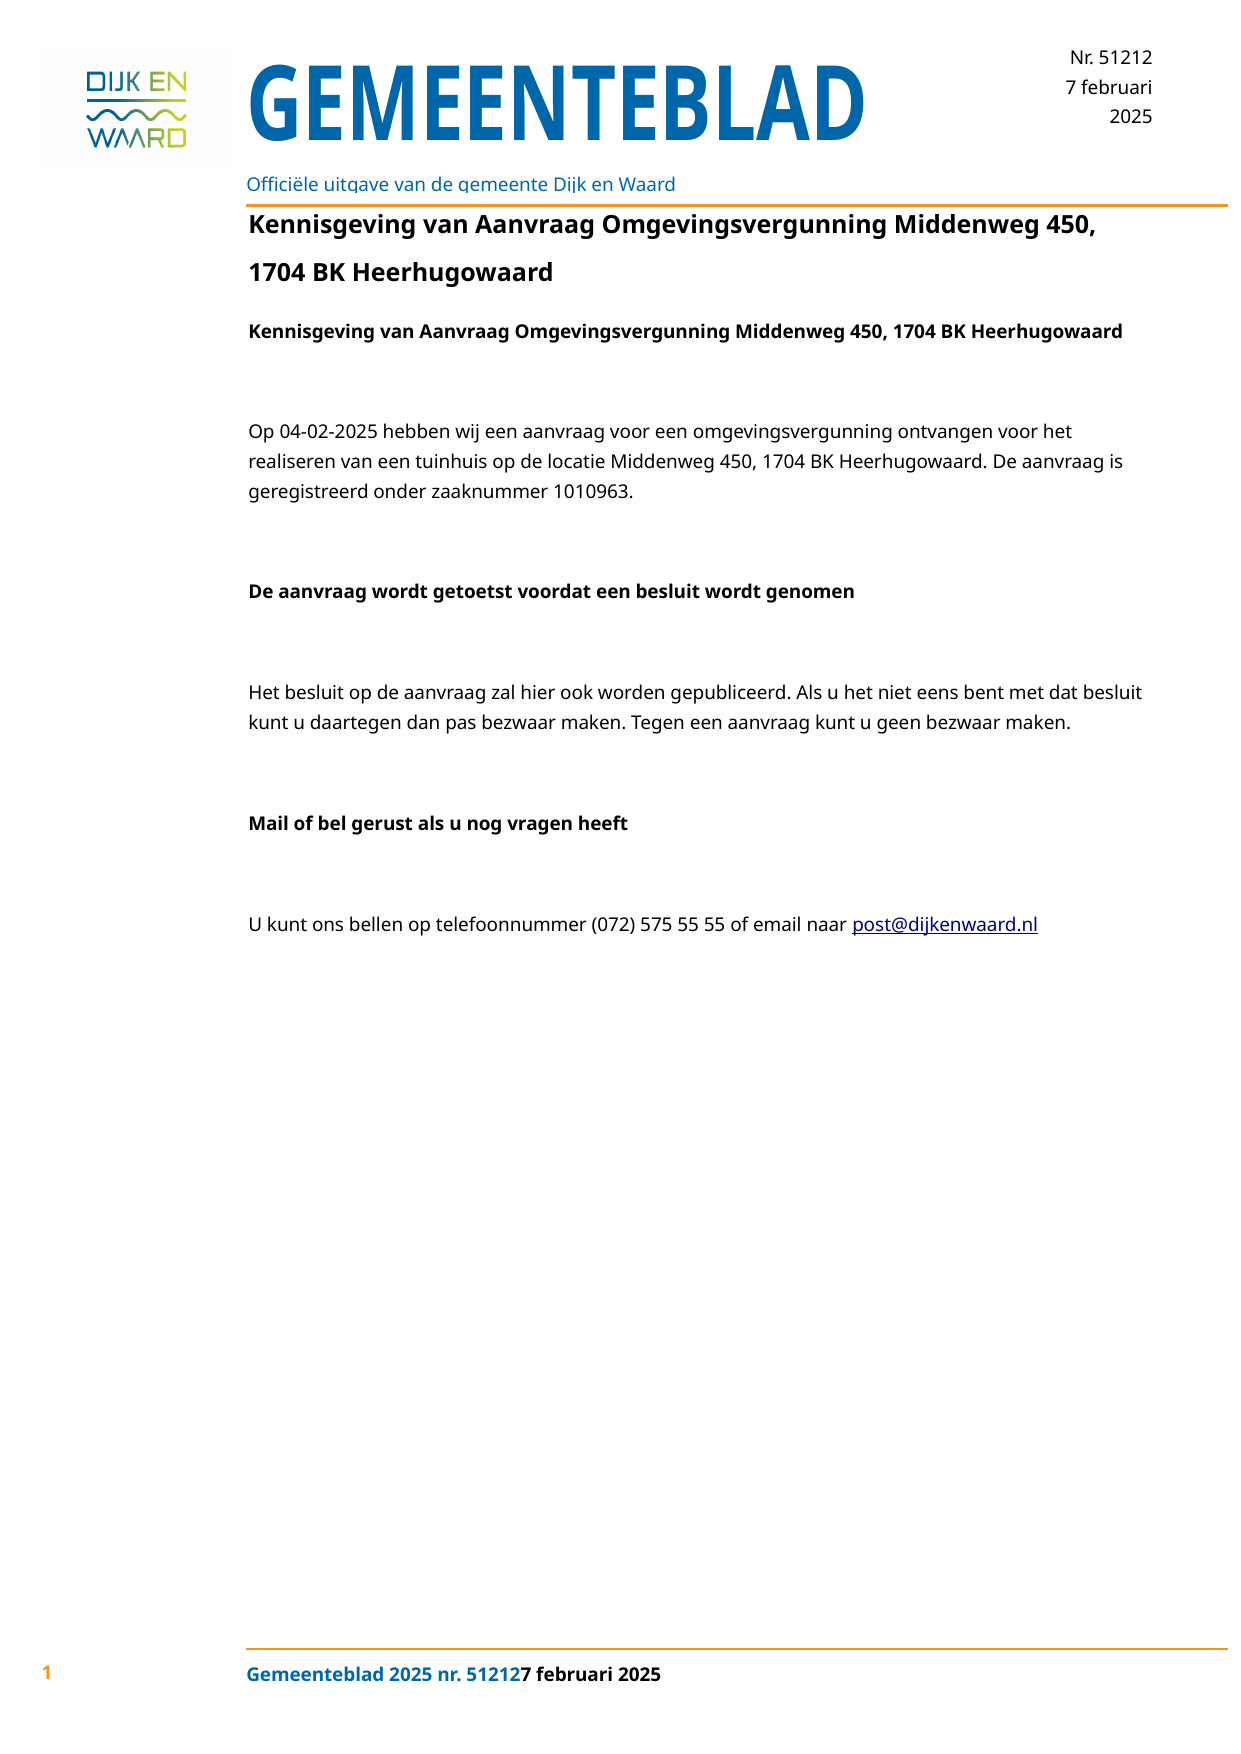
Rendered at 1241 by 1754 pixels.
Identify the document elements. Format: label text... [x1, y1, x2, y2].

text De aanvraag wordt getoetst voordat een besluit wordt genomen [248, 579, 1152, 604]
picture [41, 47, 231, 172]
text Het besluit op de aanvraag zal hier ook worden gepubliceerd. Als u het niet eens bent met dat besluit kunt u daartegen dan pas bezwaar maken. Tegen een aanvraag kunt u geen bezwaar maken. [248, 679, 1152, 735]
text Kennisgeving van Aanvraag Omgevingsvergunning Middenweg 450, 1704 BK Heerhugowaard [248, 207, 1152, 288]
text U kunt ons bellen op telefoonnummer (072) 575 55 55 of email naar post@dijkenwaard.nl [248, 911, 1152, 937]
text Mail of bel gerust als u nog vragen heeft [248, 810, 1152, 836]
text Op 04-02-2025 hebben wij een aanvraag voor een omgevingsvergunning ontvangen voor het realiseren van een tuinhuis op de locatie Middenweg 450, 1704 BK Heerhugowaard. De aanvraag is geregistreerd onder zaaknummer 1010963. [248, 419, 1152, 504]
text Kennisgeving van Aanvraag Omgevingsvergunning Middenweg 450, 1704 BK Heerhugowaard [248, 318, 1152, 344]
